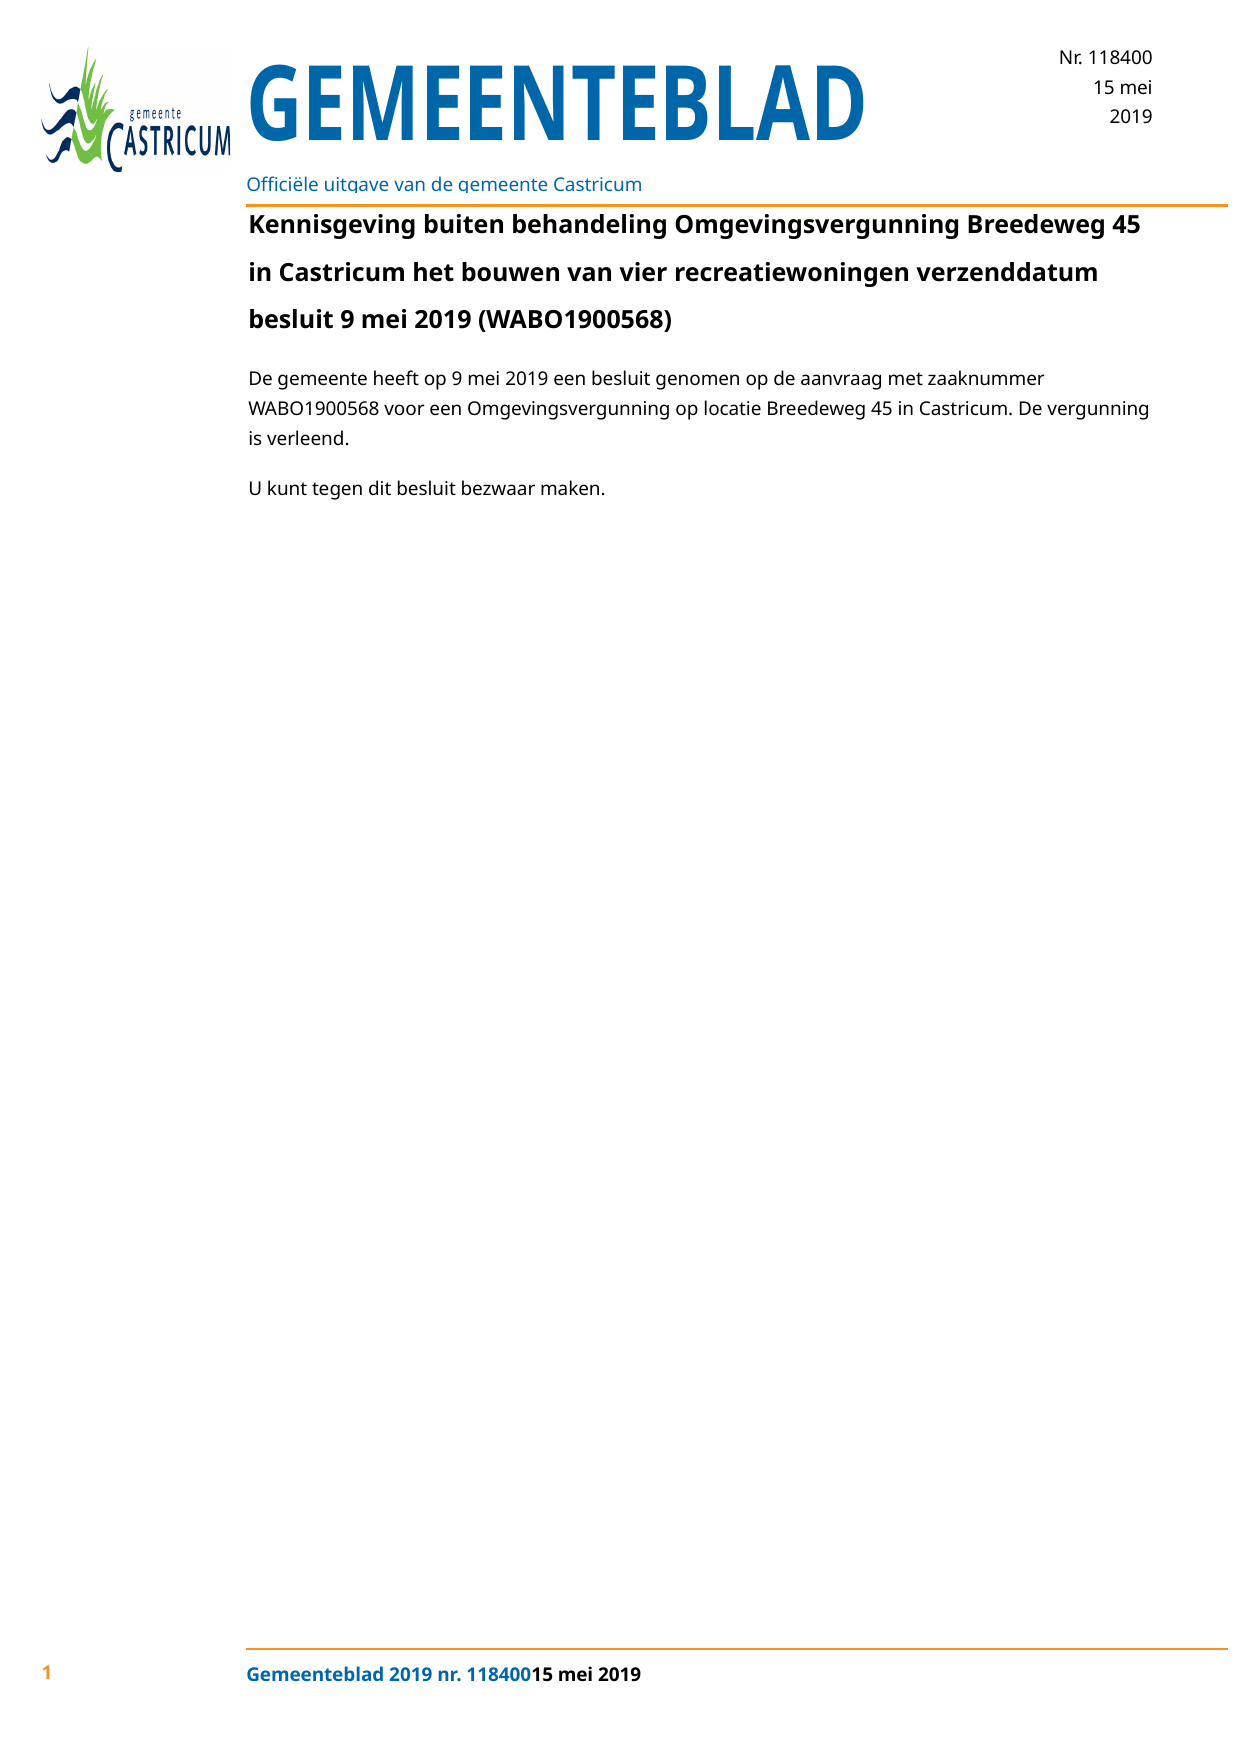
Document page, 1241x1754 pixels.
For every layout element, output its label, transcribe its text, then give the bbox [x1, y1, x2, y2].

text De gemeente heeft op 9 mei 2019 een besluit genomen op de aanvraag met zaaknummer WABO1900568 voor een Omgevingsvergunning op locatie Breedeweg 45 in Castricum. De vergunning is verleend. [248, 366, 1152, 450]
text U kunt tegen dit besluit bezwaar maken. [248, 475, 1152, 501]
picture [41, 47, 231, 172]
text Kennisgeving buiten behandeling Omgevingsvergunning Breedeweg 45 in Castricum het bouwen van vier recreatiewoningen verzenddatum besluit 9 mei 2019 (WABO1900568) [248, 207, 1152, 336]
